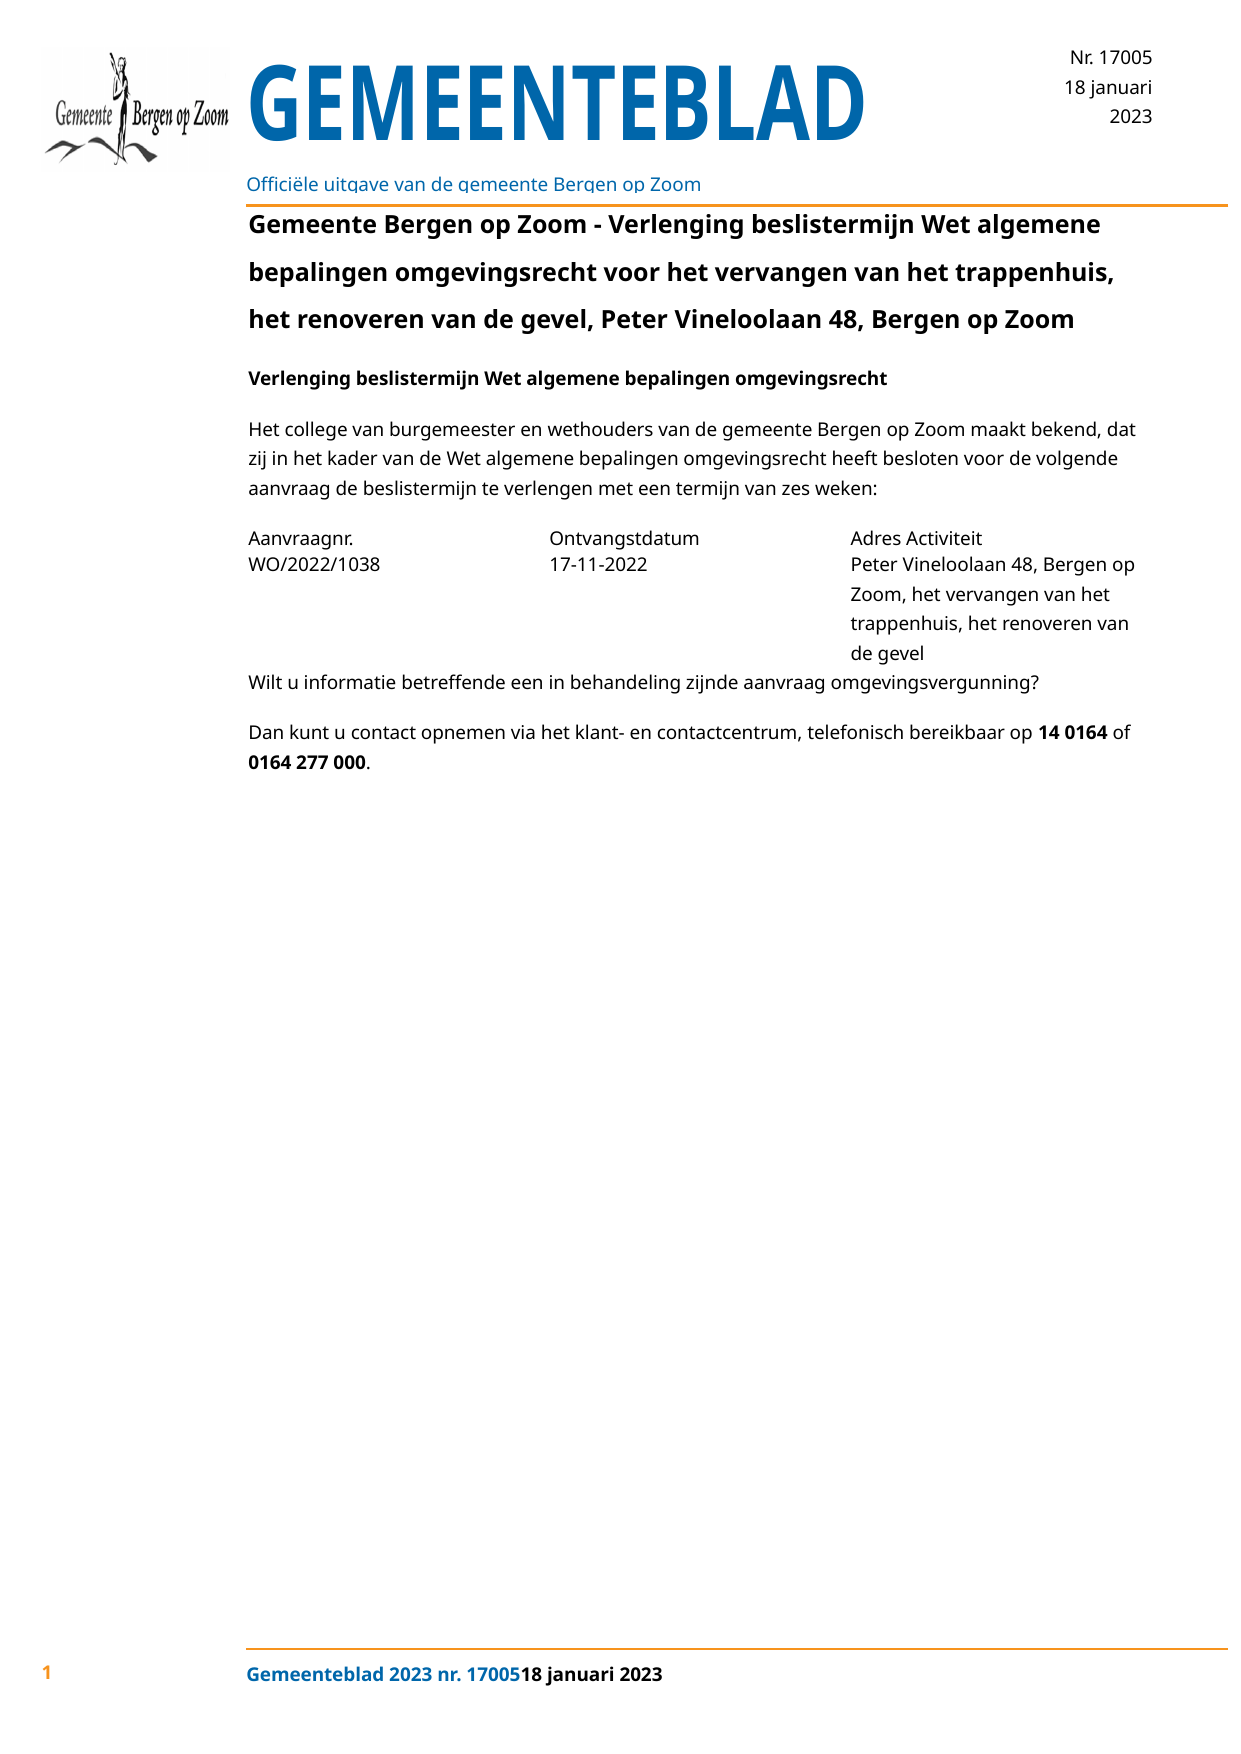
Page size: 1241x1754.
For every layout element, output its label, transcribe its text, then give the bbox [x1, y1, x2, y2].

text Gemeente Bergen op Zoom - Verlenging beslistermijn Wet algemene bepalingen omgevingsrecht voor het vervangen van het trappenhuis, het renoveren van de gevel, Peter Vineloolaan 48, Bergen op Zoom [248, 207, 1152, 336]
text Verlenging beslistermijn Wet algemene bepalingen omgevingsrecht [248, 366, 1152, 391]
table_header Adres Activiteit [850, 526, 1152, 551]
table_cell Peter Vineloolaan 48, Bergen op Zoom, het vervangen van het trappenhuis, het renoveren van de gevel [850, 551, 1152, 666]
text Wilt u informatie betreffende een in behandeling zijnde aanvraag omgevingsvergunning? [248, 669, 1152, 695]
table_header Aanvraagnr. [248, 526, 549, 551]
table_header Ontvangstdatum [549, 526, 850, 551]
picture [41, 47, 231, 172]
table_cell 17-11-2022 [549, 551, 850, 666]
text Het college van burgemeester en wethouders van de gemeente Bergen op Zoom maakt bekend, dat zij in het kader van de Wet algemene bepalingen omgevingsrecht heeft besloten voor de volgende aanvraag de beslistermijn te verlengen met een termijn van zes weken: [248, 416, 1152, 501]
table_cell WO/2022/1038 [248, 551, 549, 666]
text Dan kunt u contact opnemen via het klant- en contactcentrum, telefonisch bereikbaar op 14 0164 of 0164 277 000. [248, 719, 1152, 775]
